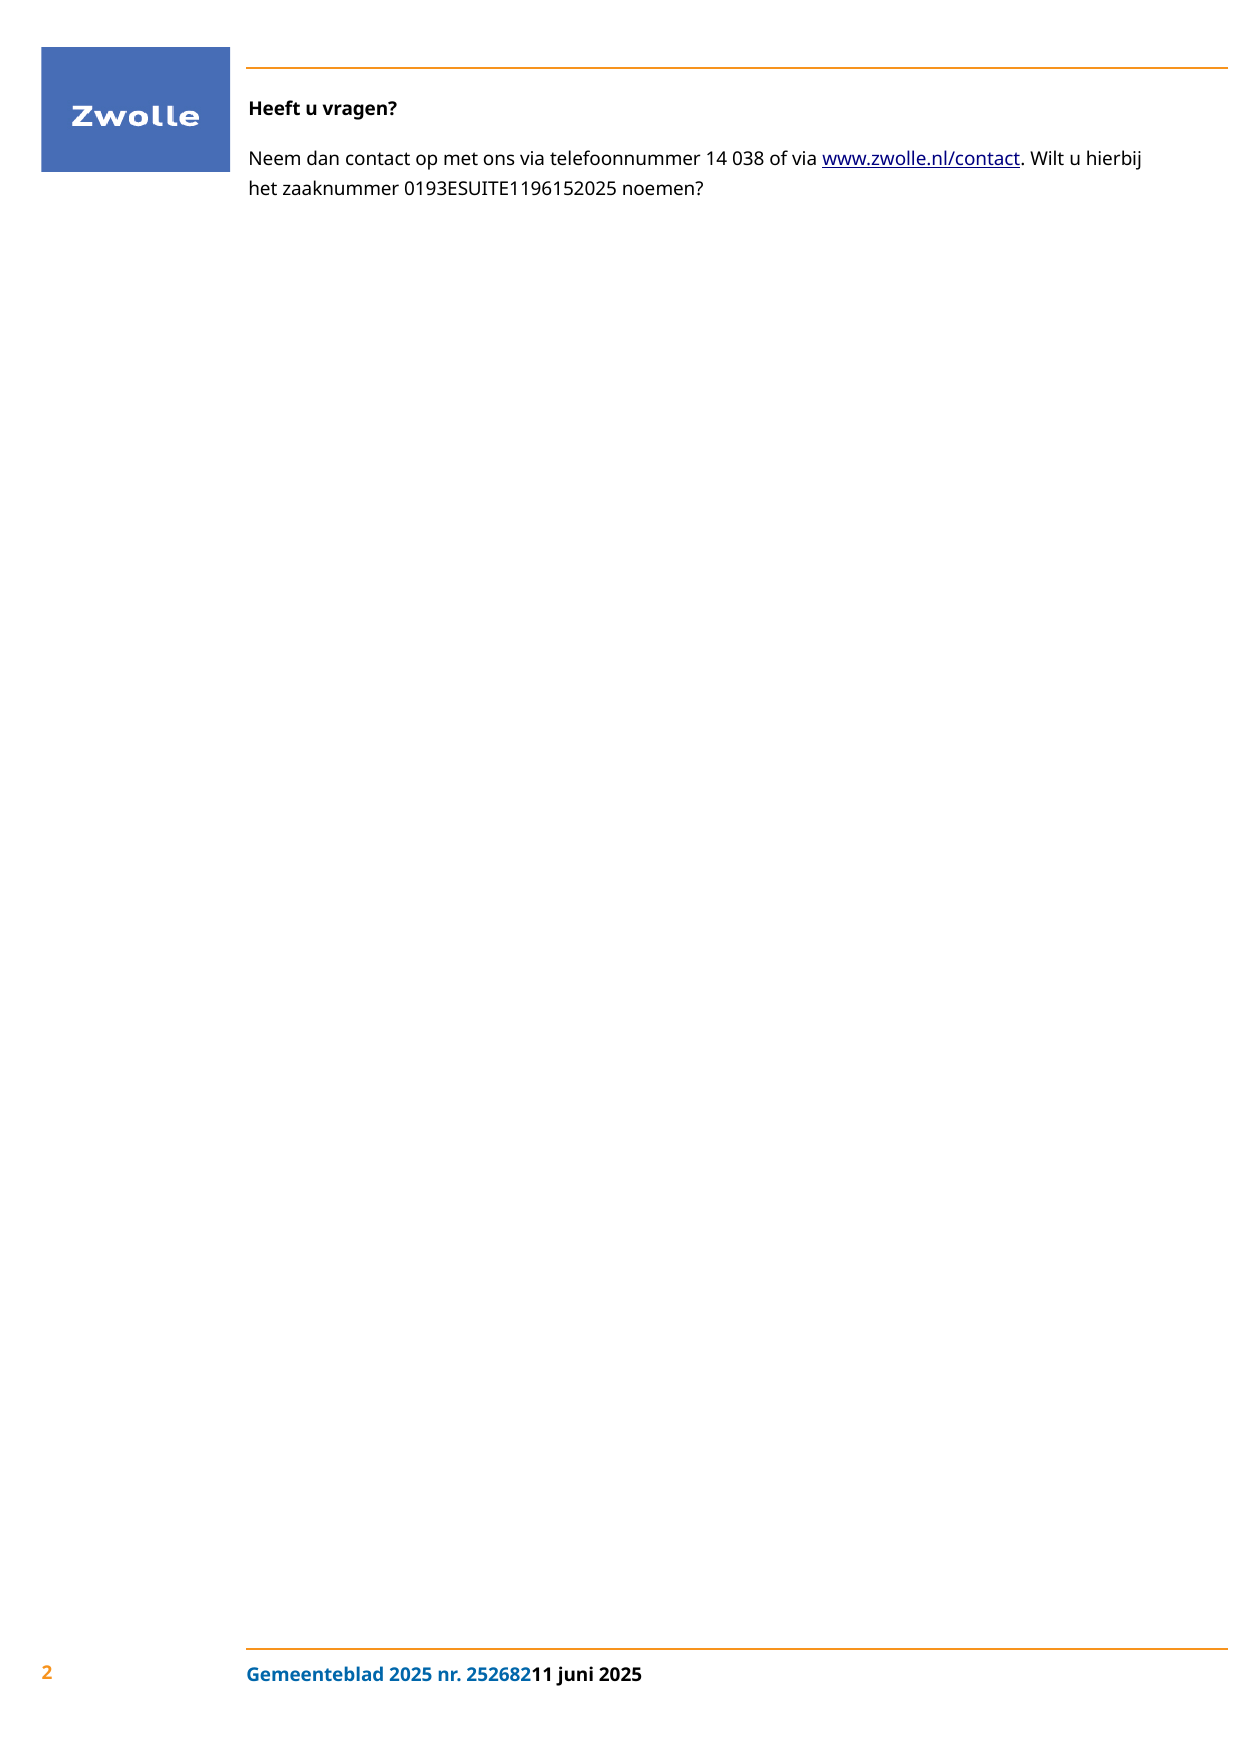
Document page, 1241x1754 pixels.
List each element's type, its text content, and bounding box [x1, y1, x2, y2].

text Heeft u vragen? [248, 95, 1152, 121]
text Neem dan contact op met ons via telefoonnummer 14 038 of via www.zwolle.nl/contact. Wilt u hierbij het zaaknummer 0193ESUITE1196152025 noemen? [248, 145, 1152, 201]
picture [41, 47, 231, 172]
